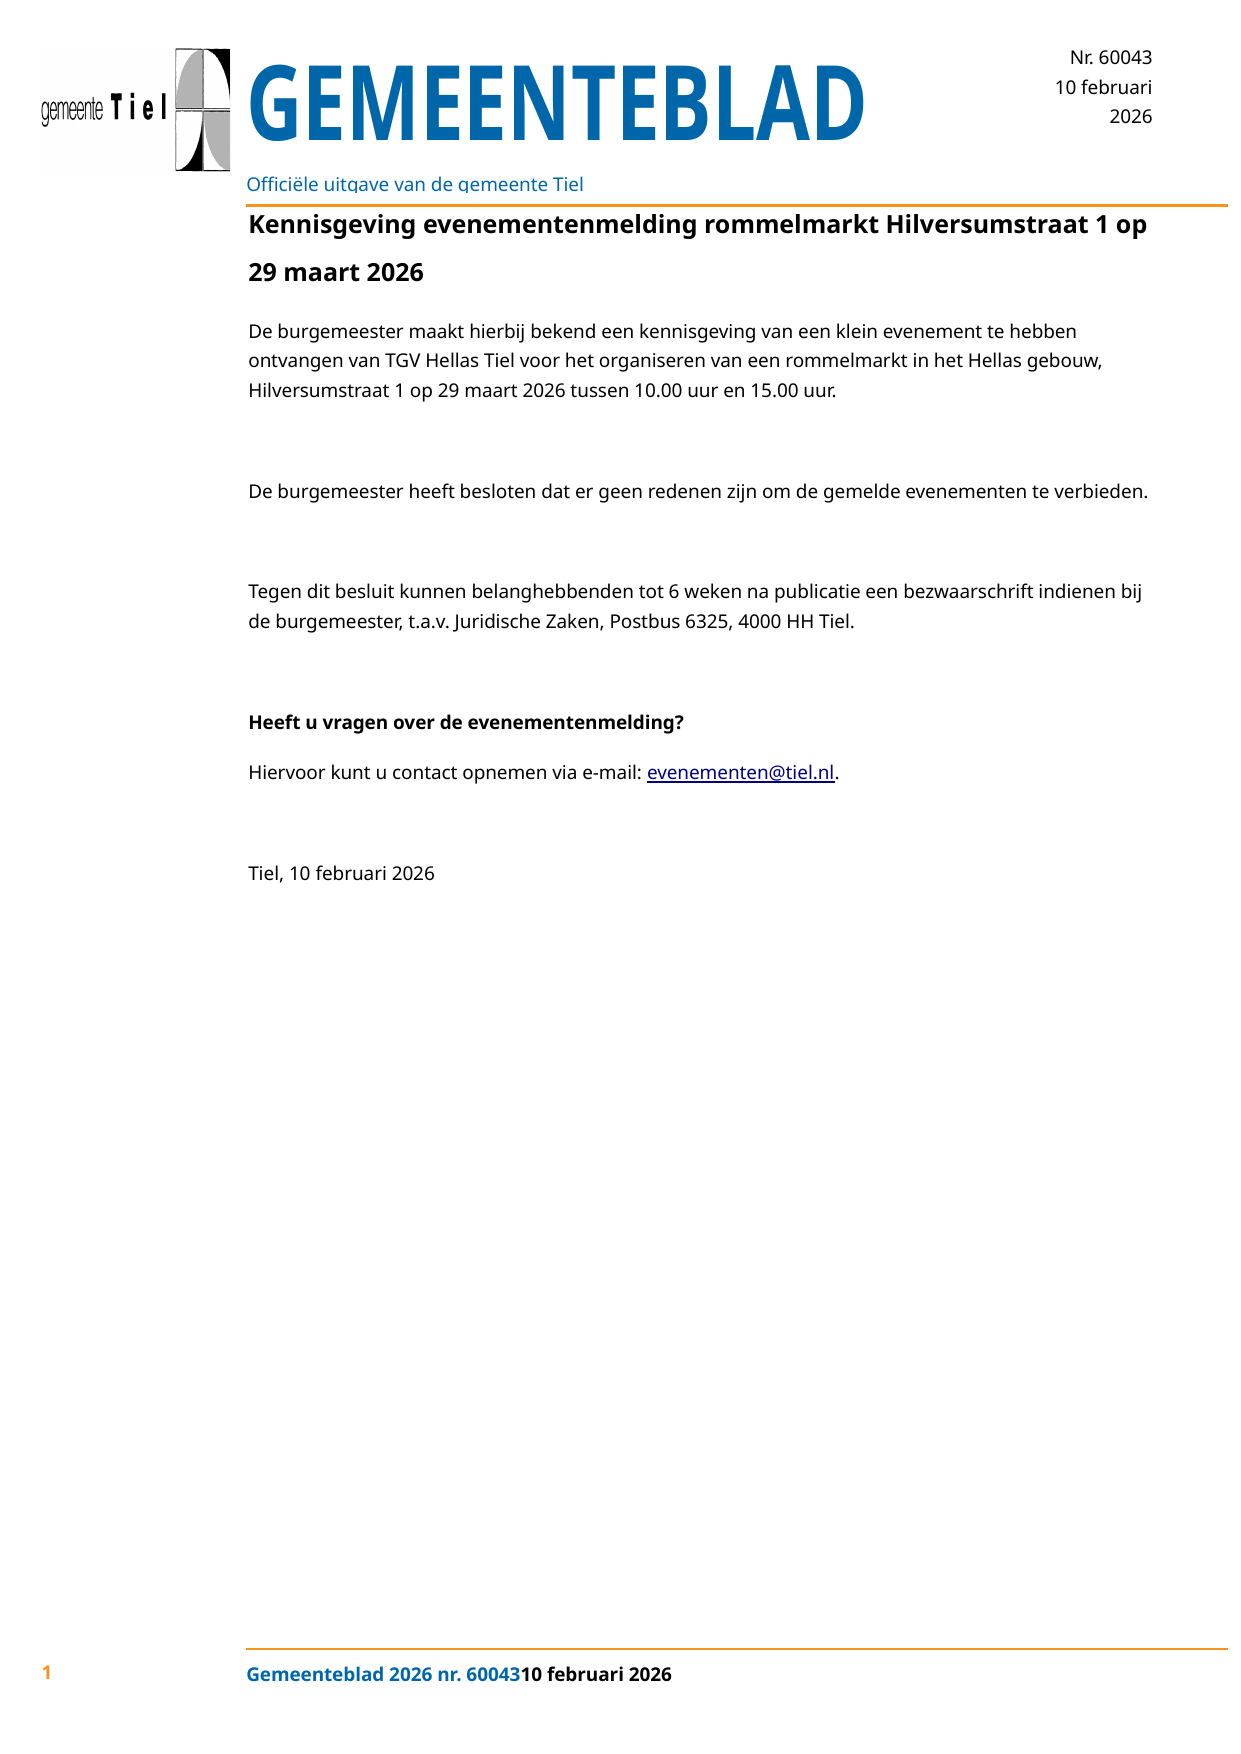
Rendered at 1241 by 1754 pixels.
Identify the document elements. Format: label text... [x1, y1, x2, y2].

text Heeft u vragen over de evenementenmelding? [248, 709, 1152, 735]
text Kennisgeving evenementenmelding rommelmarkt Hilversumstraat 1 op 29 maart 2026 [248, 207, 1152, 288]
text De burgemeester maakt hierbij bekend een kennisgeving van een klein evenement te hebben ontvangen van TGV Hellas Tiel voor het organiseren van een rommelmarkt in het Hellas gebouw, Hilversumstraat 1 op 29 maart 2026 tussen 10.00 uur en 15.00 uur. [248, 318, 1152, 403]
text Tegen dit besluit kunnen belanghebbenden tot 6 weken na publicatie een bezwaarschrift indienen bij de burgemeester, t.a.v. Juridische Zaken, Postbus 6325, 4000 HH Tiel. [248, 579, 1152, 634]
picture [41, 47, 231, 172]
text Hiervoor kunt u contact opnemen via e-mail: evenementen@tiel.nl. [248, 759, 1152, 785]
text Tiel, 10 februari 2026 [248, 860, 1152, 886]
text De burgemeester heeft besloten dat er geen redenen zijn om de gemelde evenementen te verbieden. [248, 478, 1152, 504]
